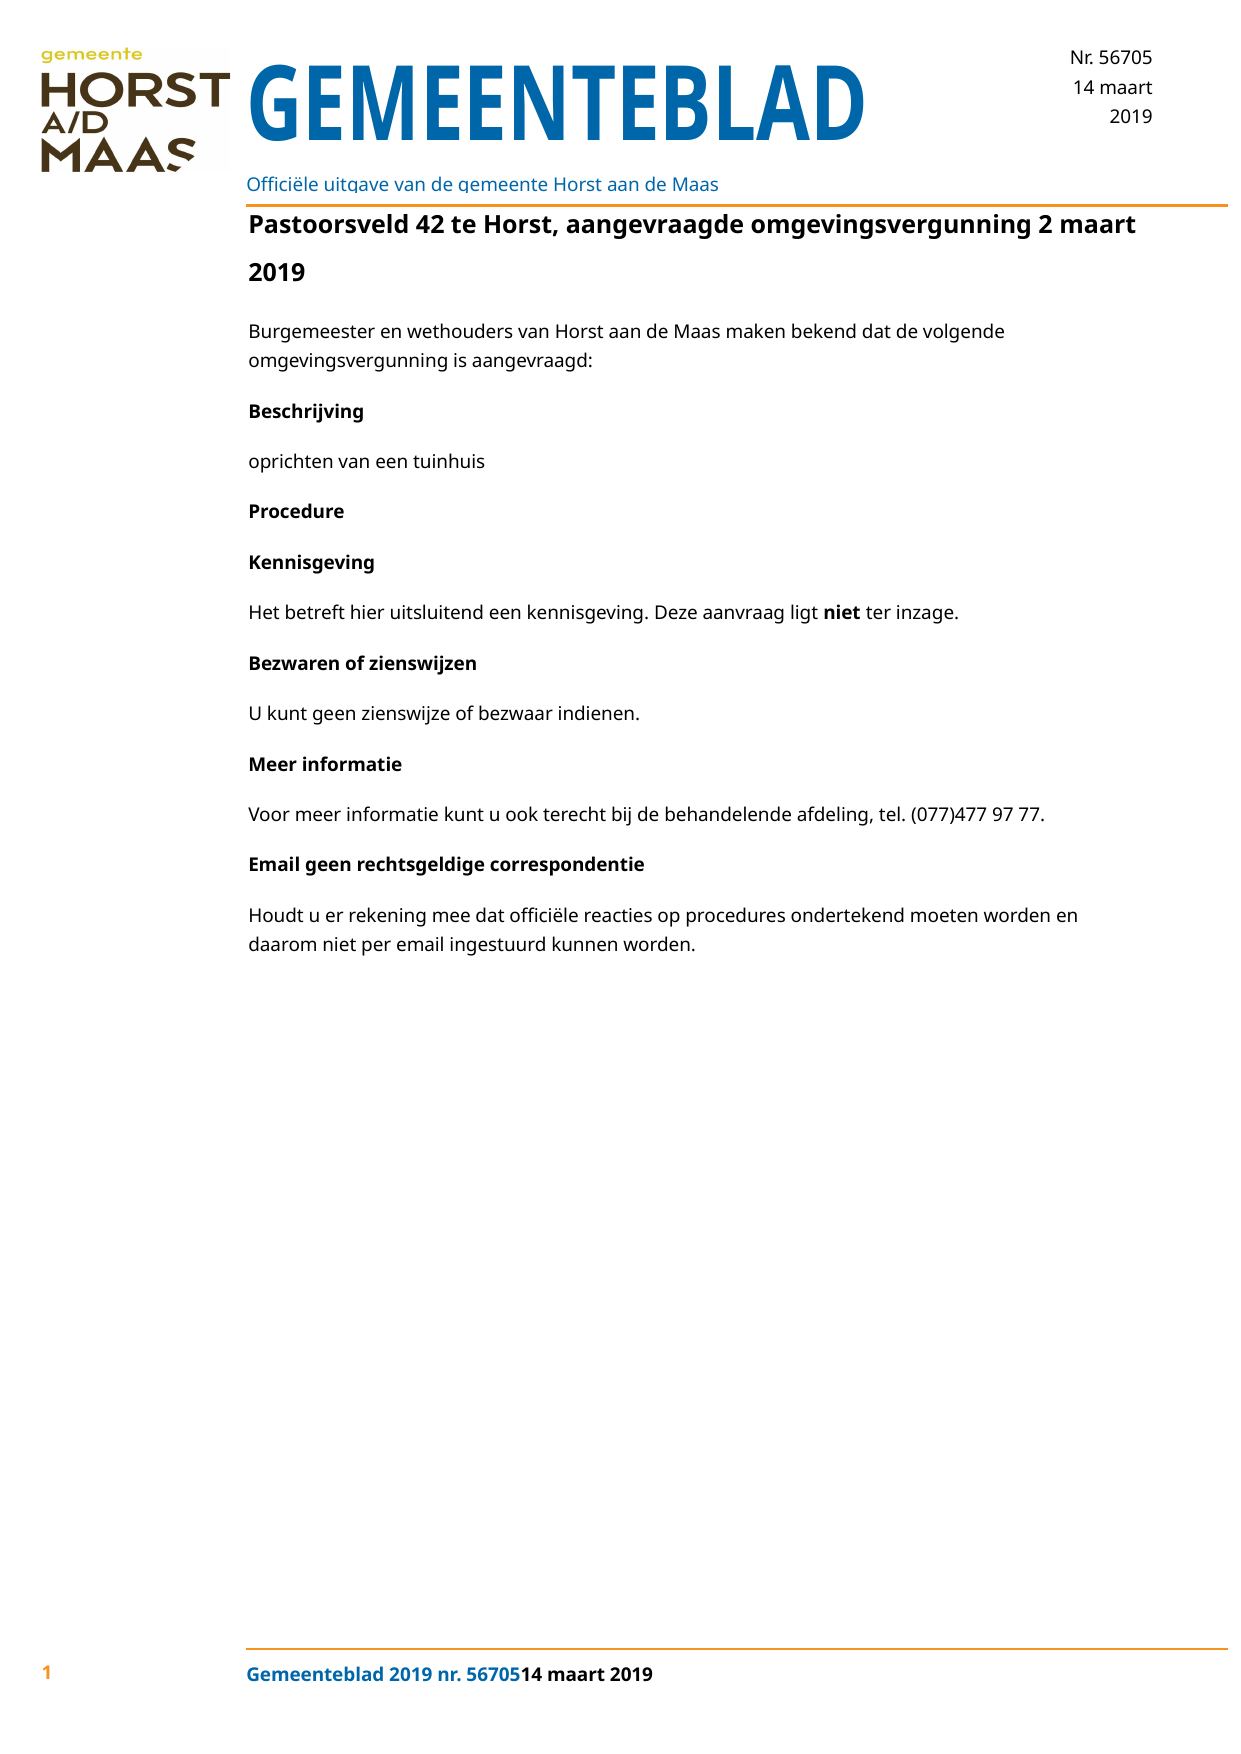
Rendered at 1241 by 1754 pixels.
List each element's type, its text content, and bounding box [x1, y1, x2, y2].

text Het betreft hier uitsluitend een kennisgeving. Deze aanvraag ligt niet ter inzage. [248, 599, 1152, 625]
text Bezwaren of zienswijzen [248, 650, 1152, 676]
text Voor meer informatie kunt u ook terecht bij de behandelende afdeling, tel. (077)477 97 77. [248, 801, 1152, 827]
text Burgemeester en wethouders van Horst aan de Maas maken bekend dat de volgende omgevingsvergunning is aangevraagd: [248, 318, 1152, 373]
text Email geen rechtsgeldige correspondentie [248, 852, 1152, 877]
text Pastoorsveld 42 te Horst, aangevraagde omgevingsvergunning 2 maart 2019 [248, 207, 1152, 288]
text Kennisgeving [248, 549, 1152, 575]
text oprichten van een tuinhuis [248, 448, 1152, 474]
text Houdt u er rekening mee dat officiële reacties op procedures ondertekend moeten worden en daarom niet per email ingestuurd kunnen worden. [248, 902, 1152, 957]
text U kunt geen zienswijze of bezwaar indienen. [248, 700, 1152, 726]
text Meer informatie [248, 751, 1152, 777]
text Procedure [248, 499, 1152, 524]
picture [41, 47, 231, 172]
text Beschrijving [248, 398, 1152, 424]
